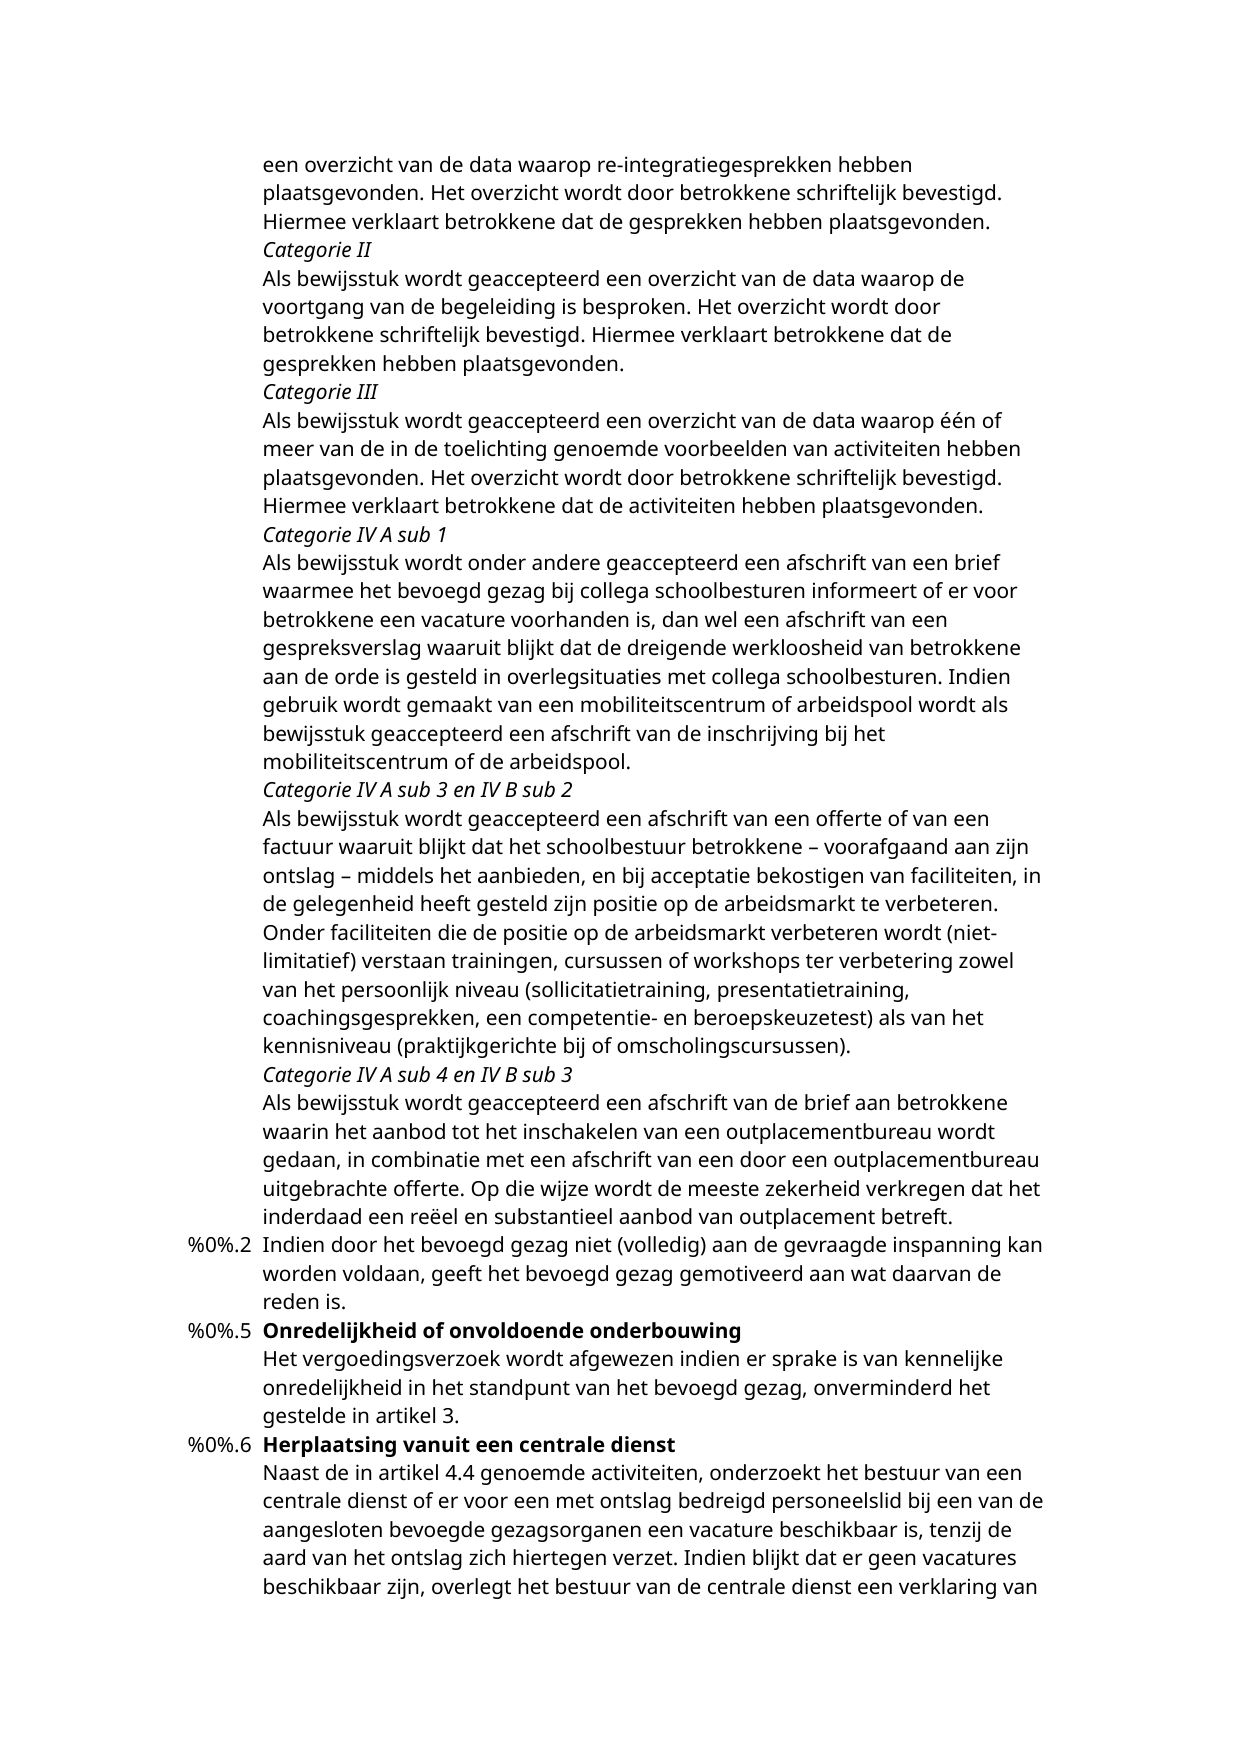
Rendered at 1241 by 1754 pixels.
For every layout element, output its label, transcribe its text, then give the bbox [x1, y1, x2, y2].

list Naast de in artikel 4.4 genoemde activiteiten, onderzoekt het bestuur van een centrale dienst of er voor een met ontslag bedreigd personeelslid bij een van de aangesloten bevoegde gezagsorganen een vacature beschikbaar is, tenzij de aard van het ontslag zich hiertegen verzet. Indien blijkt dat er geen vacatures beschikbaar zijn, overlegt het bestuur van de centrale dienst een verklaring van [187, 1458, 1053, 1600]
list Herplaatsing vanuit een centrale dienst [187, 1430, 1053, 1458]
list Categorie IV A sub 4 en IV B sub 3 [187, 1060, 1053, 1088]
list Categorie IV A sub 3 en IV B sub 2 [187, 776, 1053, 804]
list Als bewijsstuk wordt geaccepteerd een afschrift van de brief aan betrokkene waarin het aanbod tot het inschakelen van een outplacementbureau wordt gedaan, in combinatie met een afschrift van een door een outplacementbureau uitgebrachte offerte. Op die wijze wordt de meeste zekerheid verkregen dat het inderdaad een reëel en substantieel aanbod van outplacement betreft. [187, 1088, 1053, 1231]
list Categorie IV A sub 1 [187, 520, 1053, 548]
list een overzicht van de data waarop re-integratiegesprekken hebben plaatsgevonden. Het overzicht wordt door betrokkene schriftelijk bevestigd. Hiermee verklaart betrokkene dat de gesprekken hebben plaatsgevonden. [187, 150, 1053, 235]
list Als bewijsstuk wordt geaccepteerd een overzicht van de data waarop de voortgang van de begeleiding is besproken. Het overzicht wordt door betrokkene schriftelijk bevestigd. Hiermee verklaart betrokkene dat de gesprekken hebben plaatsgevonden. [187, 264, 1053, 377]
list Het vergoedingsverzoek wordt afgewezen indien er sprake is van kennelijke onredelijkheid in het standpunt van het bevoegd gezag, onverminderd het gestelde in artikel 3. [187, 1344, 1053, 1430]
list Als bewijsstuk wordt onder andere geaccepteerd een afschrift van een brief waarmee het bevoegd gezag bij collega schoolbesturen informeert of er voor betrokkene een vacature voorhanden is, dan wel een afschrift van een gespreksverslag waaruit blijkt dat de dreigende werkloosheid van betrokkene aan de orde is gesteld in overlegsituaties met collega schoolbesturen. Indien gebruik wordt gemaakt van een mobiliteitscentrum of arbeidspool wordt als bewijsstuk geaccepteerd een afschrift van de inschrijving bij het mobiliteitscentrum of de arbeidspool. [187, 548, 1053, 776]
list Indien door het bevoegd gezag niet (volledig) aan de gevraagde inspanning kan worden voldaan, geeft het bevoegd gezag gemotiveerd aan wat daarvan de reden is. [187, 1231, 1053, 1316]
list Onredelijkheid of onvoldoende onderbouwing [187, 1316, 1053, 1344]
list Als bewijsstuk wordt geaccepteerd een afschrift van een offerte of van een factuur waaruit blijkt dat het schoolbestuur betrokkene – voorafgaand aan zijn ontslag – middels het aanbieden, en bij acceptatie bekostigen van faciliteiten, in de gelegenheid heeft gesteld zijn positie op de arbeidsmarkt te verbeteren. Onder faciliteiten die de positie op de arbeidsmarkt verbeteren wordt (niet-limitatief) verstaan trainingen, cursussen of workshops ter verbetering zowel van het persoonlijk niveau (sollicitatietraining, presentatietraining, coachingsgesprekken, een competentie- en beroepskeuzetest) als van het kennisniveau (praktijkgerichte bij of omscholingscursussen). [187, 804, 1053, 1060]
list Categorie III [187, 377, 1053, 406]
list Als bewijsstuk wordt geaccepteerd een overzicht van de data waarop één of meer van de in de toelichting genoemde voorbeelden van activiteiten hebben plaatsgevonden. Het overzicht wordt door betrokkene schriftelijk bevestigd. Hiermee verklaart betrokkene dat de activiteiten hebben plaatsgevonden. [187, 406, 1053, 520]
list Categorie II [187, 235, 1053, 264]
